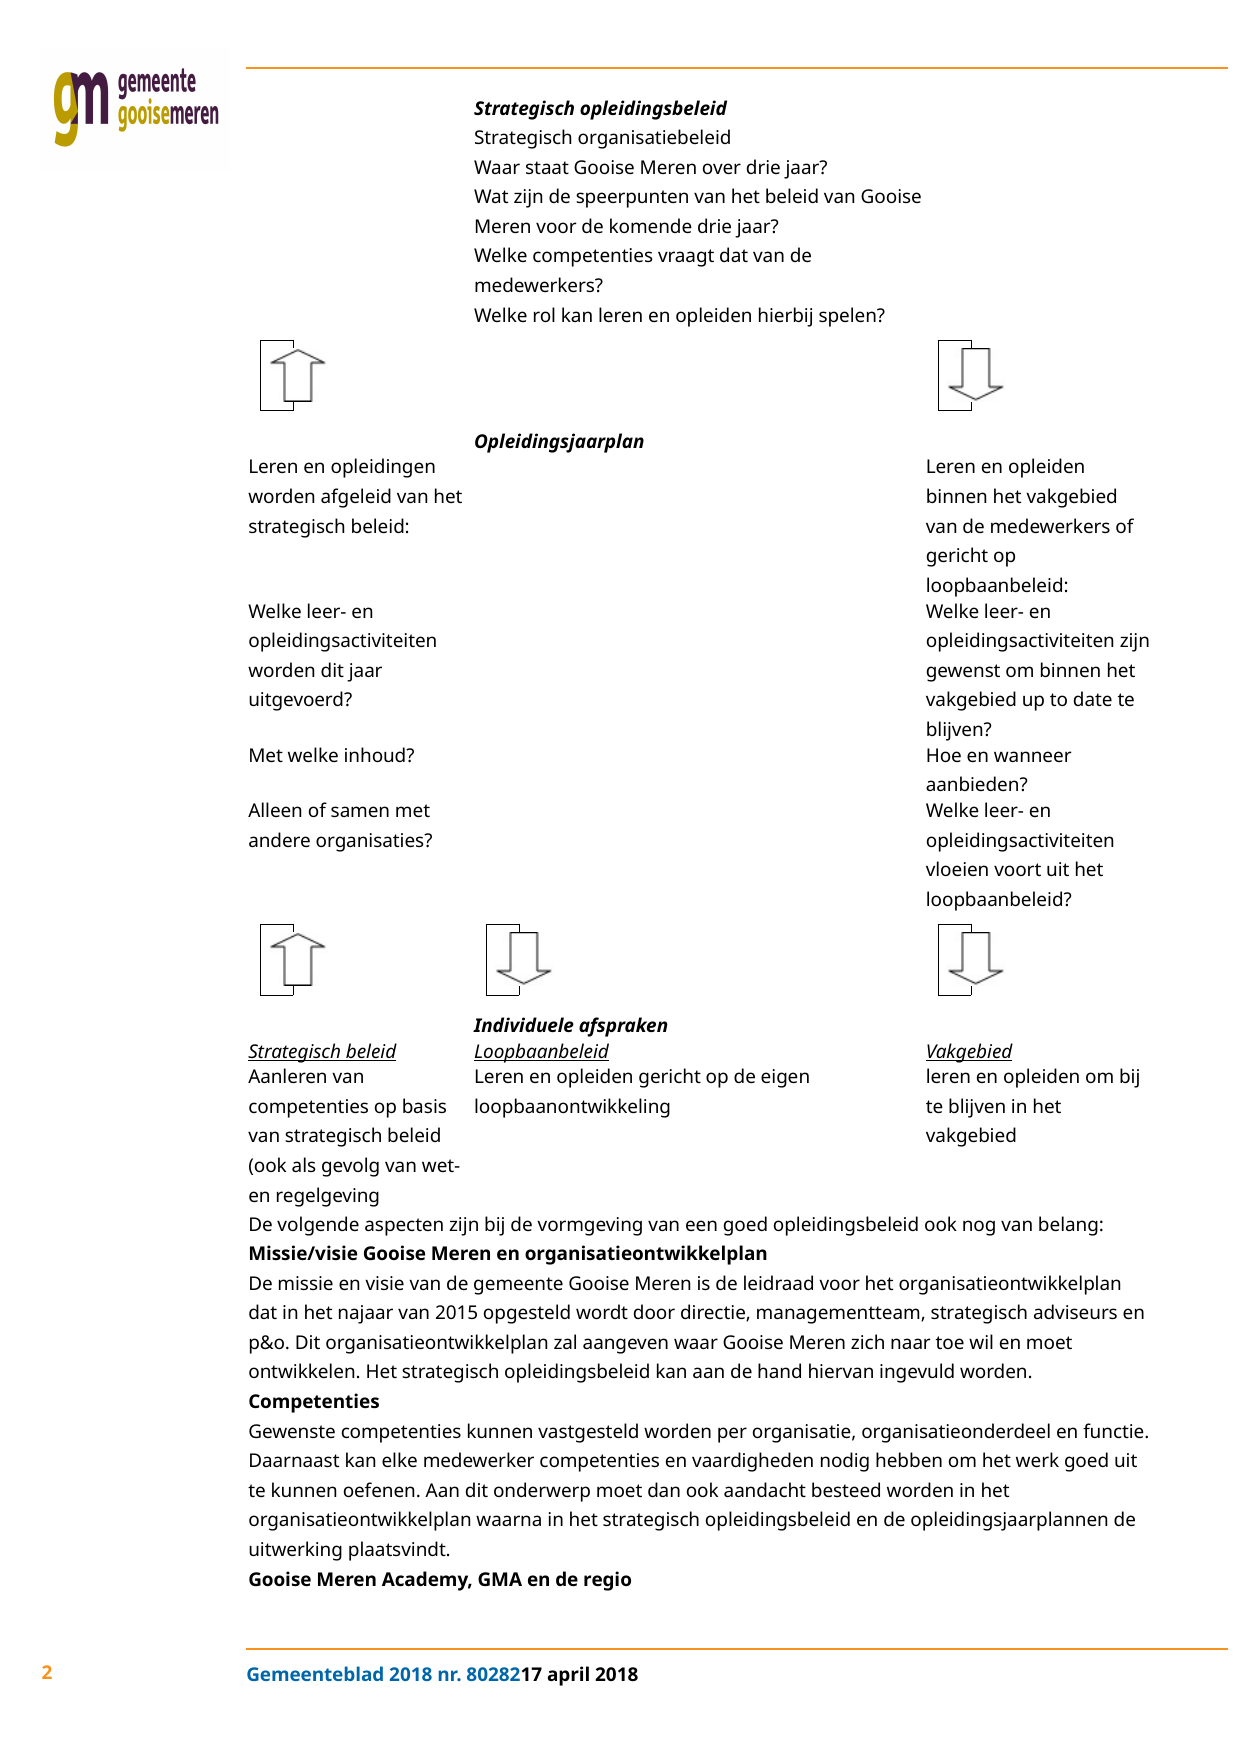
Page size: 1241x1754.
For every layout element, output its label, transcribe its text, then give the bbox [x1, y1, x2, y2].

table_cell [474, 742, 926, 797]
table_cell [248, 933, 474, 1012]
picture [494, 932, 554, 986]
table_cell Individuele afspraken [474, 1012, 926, 1038]
text De volgende aspecten zijn bij de vormgeving van een goed opleidingsbeleid ook nog van belang: [248, 1211, 1152, 1237]
table_cell [248, 349, 474, 428]
text De missie en visie van de gemeente Gooise Meren is de leidraad voor het organisatieontwikkelplan dat in het najaar van 2015 opgesteld wordt door directie, managementteam, strategisch adviseurs en p&o. Dit organisatieontwikkelplan zal aangeven waar Gooise Meren zich naar toe wil en moet ontwikkelen. Het strategisch opleidingsbeleid kan aan de hand hiervan ingevuld worden. [248, 1270, 1152, 1384]
table_cell leren en opleiden om bij te blijven in het vakgebied [926, 1064, 1152, 1208]
table_cell Welke leer- en opleidingsactiviteiten worden dit jaar uitgevoerd? [248, 598, 474, 742]
table_cell Vakgebied [926, 1038, 1152, 1063]
table_cell [261, 925, 293, 932]
table_cell Hoe en wanneer aanbieden? [926, 742, 1152, 797]
table_cell [926, 1012, 1152, 1038]
table_cell Leren en opleiden gericht op de eigen loopbaanontwikkeling [474, 1064, 926, 1208]
table_cell Leren en opleidingen worden afgeleid van het strategisch beleid: [248, 454, 474, 598]
table_cell [939, 341, 971, 348]
table_cell [926, 933, 1152, 1012]
table_header Strategisch opleidingsbeleid Strategisch organisatiebeleid Waar staat Gooise Meren over drie jaar? Wat zijn de speerpunten van het beleid van Gooise Meren voor de komende drie jaar? Welke competenties vraagt dat van de medewerkers? Welke rol kan leren en opleiden hierbij spelen? [474, 95, 926, 328]
table_cell [248, 428, 474, 454]
table_cell [261, 341, 293, 348]
picture [41, 47, 231, 172]
table_header [248, 95, 474, 328]
table_cell [939, 349, 971, 410]
table_cell Met welke inhoud? [248, 742, 474, 797]
table_cell [474, 454, 926, 598]
picture [268, 348, 328, 402]
picture [946, 348, 1006, 402]
table_cell [474, 797, 926, 912]
table_cell [261, 933, 293, 995]
picture [946, 932, 1006, 986]
table_cell [248, 1012, 474, 1038]
text Competenties [248, 1388, 1152, 1414]
table_cell [926, 328, 1152, 348]
text Gooise Meren Academy, GMA en de regio [248, 1566, 1152, 1592]
table_cell Leren en opleiden binnen het vakgebied van de medewerkers of gericht op loopbaanbeleid: [926, 454, 1152, 598]
table_cell [248, 328, 474, 348]
table_cell [939, 925, 971, 932]
table_cell [261, 349, 293, 410]
table_cell [248, 912, 474, 932]
table_header [926, 95, 1152, 328]
table_cell [474, 912, 926, 932]
table_cell Alleen of samen met andere organisaties? [248, 797, 474, 912]
table_cell [926, 912, 1152, 932]
table_cell [487, 925, 519, 932]
table_cell [474, 328, 926, 428]
table_cell [926, 428, 1152, 454]
table_cell [939, 933, 971, 995]
table_cell Opleidingsjaarplan [474, 428, 926, 454]
table_cell [474, 598, 926, 742]
table_cell Loopbaanbeleid [474, 1038, 926, 1063]
table_cell [487, 933, 519, 995]
table_cell Strategisch beleid [248, 1038, 474, 1063]
table_cell Welke leer- en opleidingsactiviteiten zijn gewenst om binnen het vakgebied up to date te blijven? [926, 598, 1152, 742]
text Missie/visie Gooise Meren en organisatieontwikkelplan [248, 1240, 1152, 1266]
table_cell [474, 933, 926, 1012]
text Gewenste competenties kunnen vastgesteld worden per organisatie, organisatieonderdeel en functie. Daarnaast kan elke medewerker competenties en vaardigheden nodig hebben om het werk goed uit te kunnen oefenen. Aan dit onderwerp moet dan ook aandacht besteed worden in het organisatieontwikkelplan waarna in het strategisch opleidingsbeleid en de opleidingsjaarplannen de uitwerking plaatsvindt. [248, 1418, 1152, 1562]
table_cell [926, 349, 1152, 428]
picture [268, 932, 328, 986]
table_cell Aanleren van competenties op basis van strategisch beleid (ook als gevolg van wet- en regelgeving [248, 1064, 474, 1208]
table_cell Welke leer- en opleidingsactiviteiten vloeien voort uit het loopbaanbeleid? [926, 797, 1152, 912]
